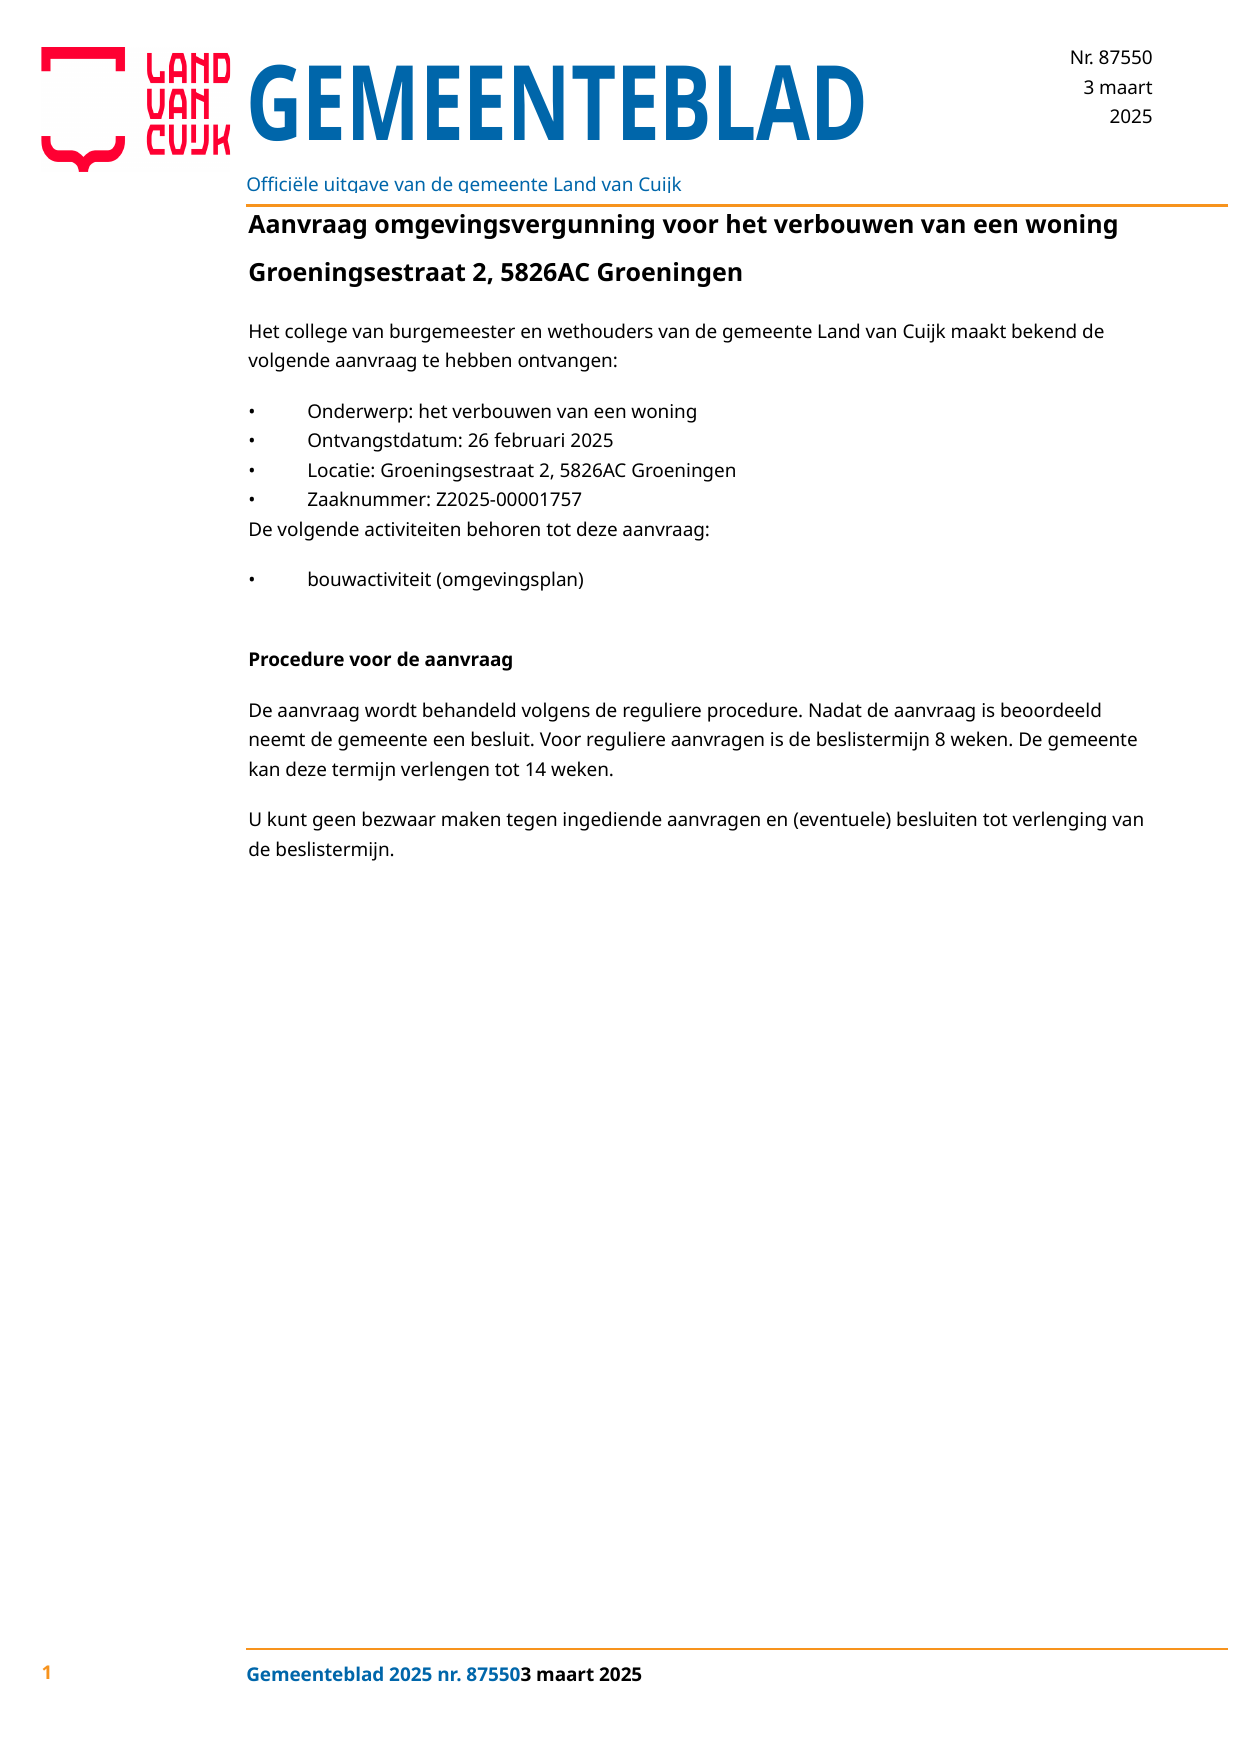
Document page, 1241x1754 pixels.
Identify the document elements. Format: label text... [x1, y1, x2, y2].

picture [41, 47, 231, 172]
list bouwactiviteit (omgevingsplan) [248, 567, 1152, 592]
text De volgende activiteiten behoren tot deze aanvraag: [248, 516, 1152, 542]
text Het college van burgemeester en wethouders van de gemeente Land van Cuijk maakt bekend de volgende aanvraag te hebben ontvangen: [248, 318, 1152, 373]
text Aanvraag omgevingsvergunning voor het verbouwen van een woning Groeningsestraat 2, 5826AC Groeningen [248, 207, 1152, 288]
list Zaaknummer: Z2025-00001757 [248, 487, 1152, 512]
list Locatie: Groeningsestraat 2, 5826AC Groeningen [248, 457, 1152, 483]
text U kunt geen bezwaar maken tegen ingediende aanvragen en (eventuele) besluiten tot verlenging van de beslistermijn. [248, 807, 1152, 862]
text Procedure voor de aanvraag [248, 647, 1152, 672]
list Ontvangstdatum: 26 februari 2025 [248, 427, 1152, 453]
text De aanvraag wordt behandeld volgens de reguliere procedure. Nadat de aanvraag is beoordeeld neemt de gemeente een besluit. Voor reguliere aanvragen is de beslistermijn 8 weken. De gemeente kan deze termijn verlengen tot 14 weken. [248, 697, 1152, 782]
list Onderwerp: het verbouwen van een woning [248, 398, 1152, 424]
